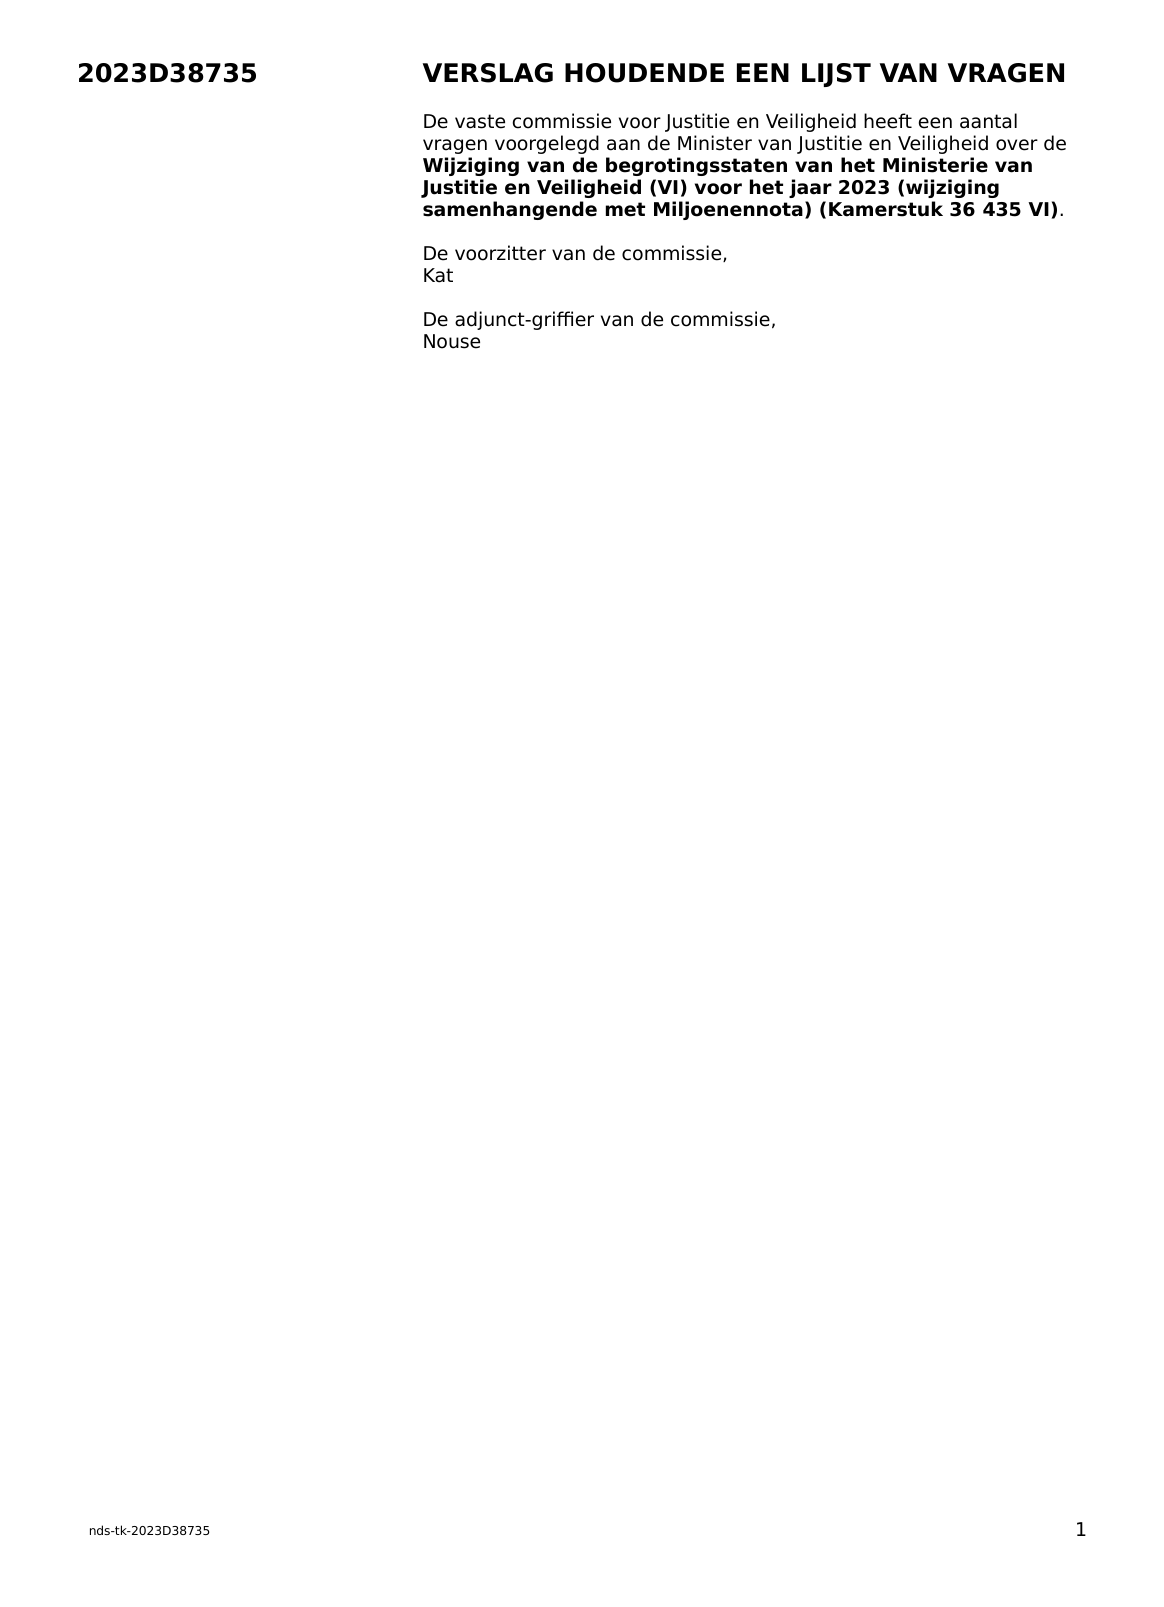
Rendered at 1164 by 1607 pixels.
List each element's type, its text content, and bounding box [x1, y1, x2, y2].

text De vaste commissie voor Justitie en Veiligheid heeft een aantal vragen voorgelegd aan de Minister van Justitie en Veiligheid over de Wijziging van de begrotingsstaten van het Ministerie van Justitie en Veiligheid (VI) voor het jaar 2023 (wijziging samenhangende met Miljoenennota) (Kamerstuk 36 435 VI). [422, 111, 1087, 221]
text 2023D38735 VERSLAG HOUDENDE EEN LIJST VAN VRAGEN [77, 59, 1087, 89]
text Kat [422, 265, 1087, 287]
text De adjunct-griffier van de commissie, [422, 309, 1087, 331]
text De voorzitter van de commissie, [422, 243, 1087, 265]
text nds-tk-2023D38735 [88, 1524, 323, 1538]
text Nouse [422, 331, 1087, 353]
